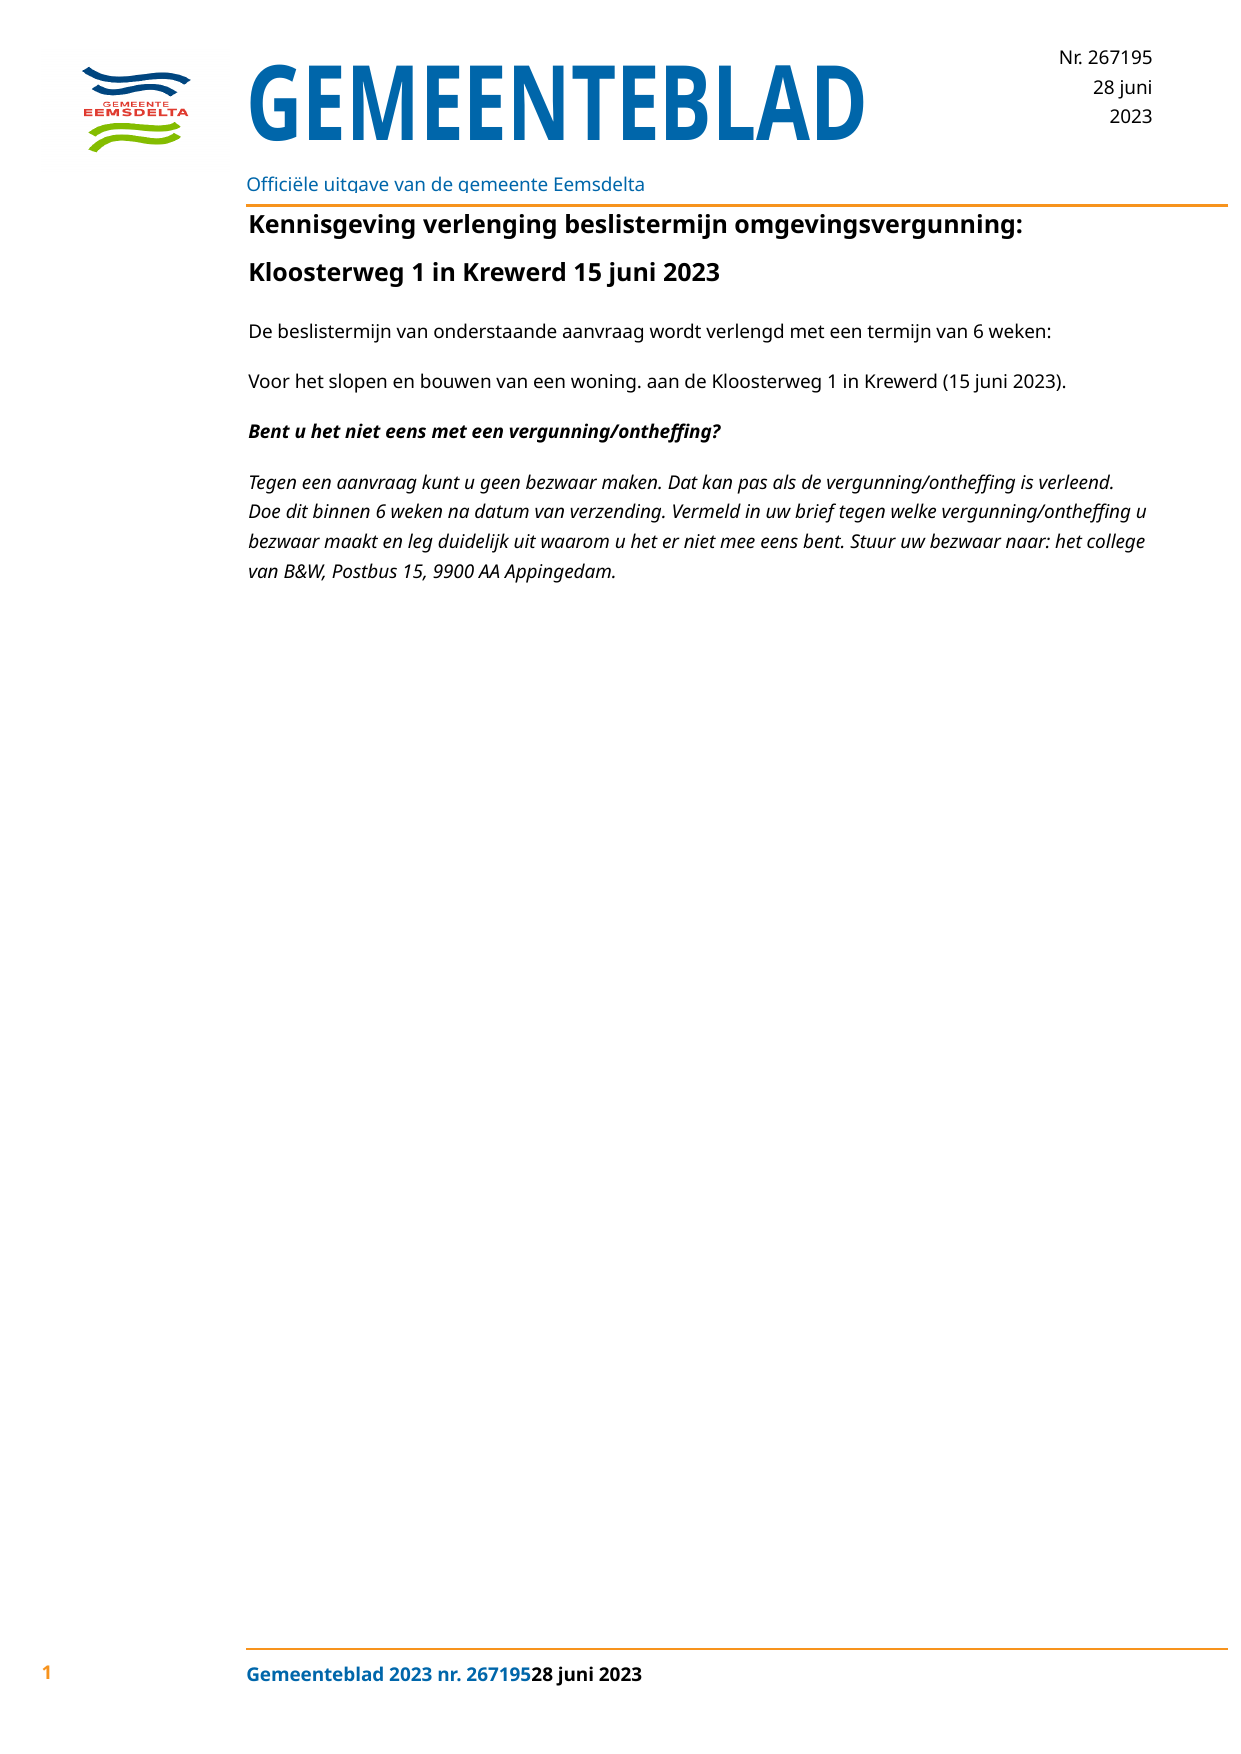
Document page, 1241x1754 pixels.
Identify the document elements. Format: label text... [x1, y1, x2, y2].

text Voor het slopen en bouwen van een woning. aan de Kloosterweg 1 in Krewerd (15 juni 2023). [248, 368, 1152, 394]
text Bent u het niet eens met een vergunning/ontheffing? [248, 419, 1152, 444]
text De beslistermijn van onderstaande aanvraag wordt verlengd met een termijn van 6 weken: [248, 318, 1152, 344]
text Kennisgeving verlenging beslistermijn omgevingsvergunning: Kloosterweg 1 in Krewerd 15 juni 2023 [248, 207, 1152, 288]
text Tegen een aanvraag kunt u geen bezwaar maken. Dat kan pas als de vergunning/ontheffing is verleend. Doe dit binnen 6 weken na datum van verzending. Vermeld in uw brief tegen welke vergunning/ontheffing u bezwaar maakt en leg duidelijk uit waarom u het er niet mee eens bent. Stuur uw bezwaar naar: het college van B&W, Postbus 15, 9900 AA Appingedam. [248, 469, 1152, 584]
picture [41, 47, 231, 172]
